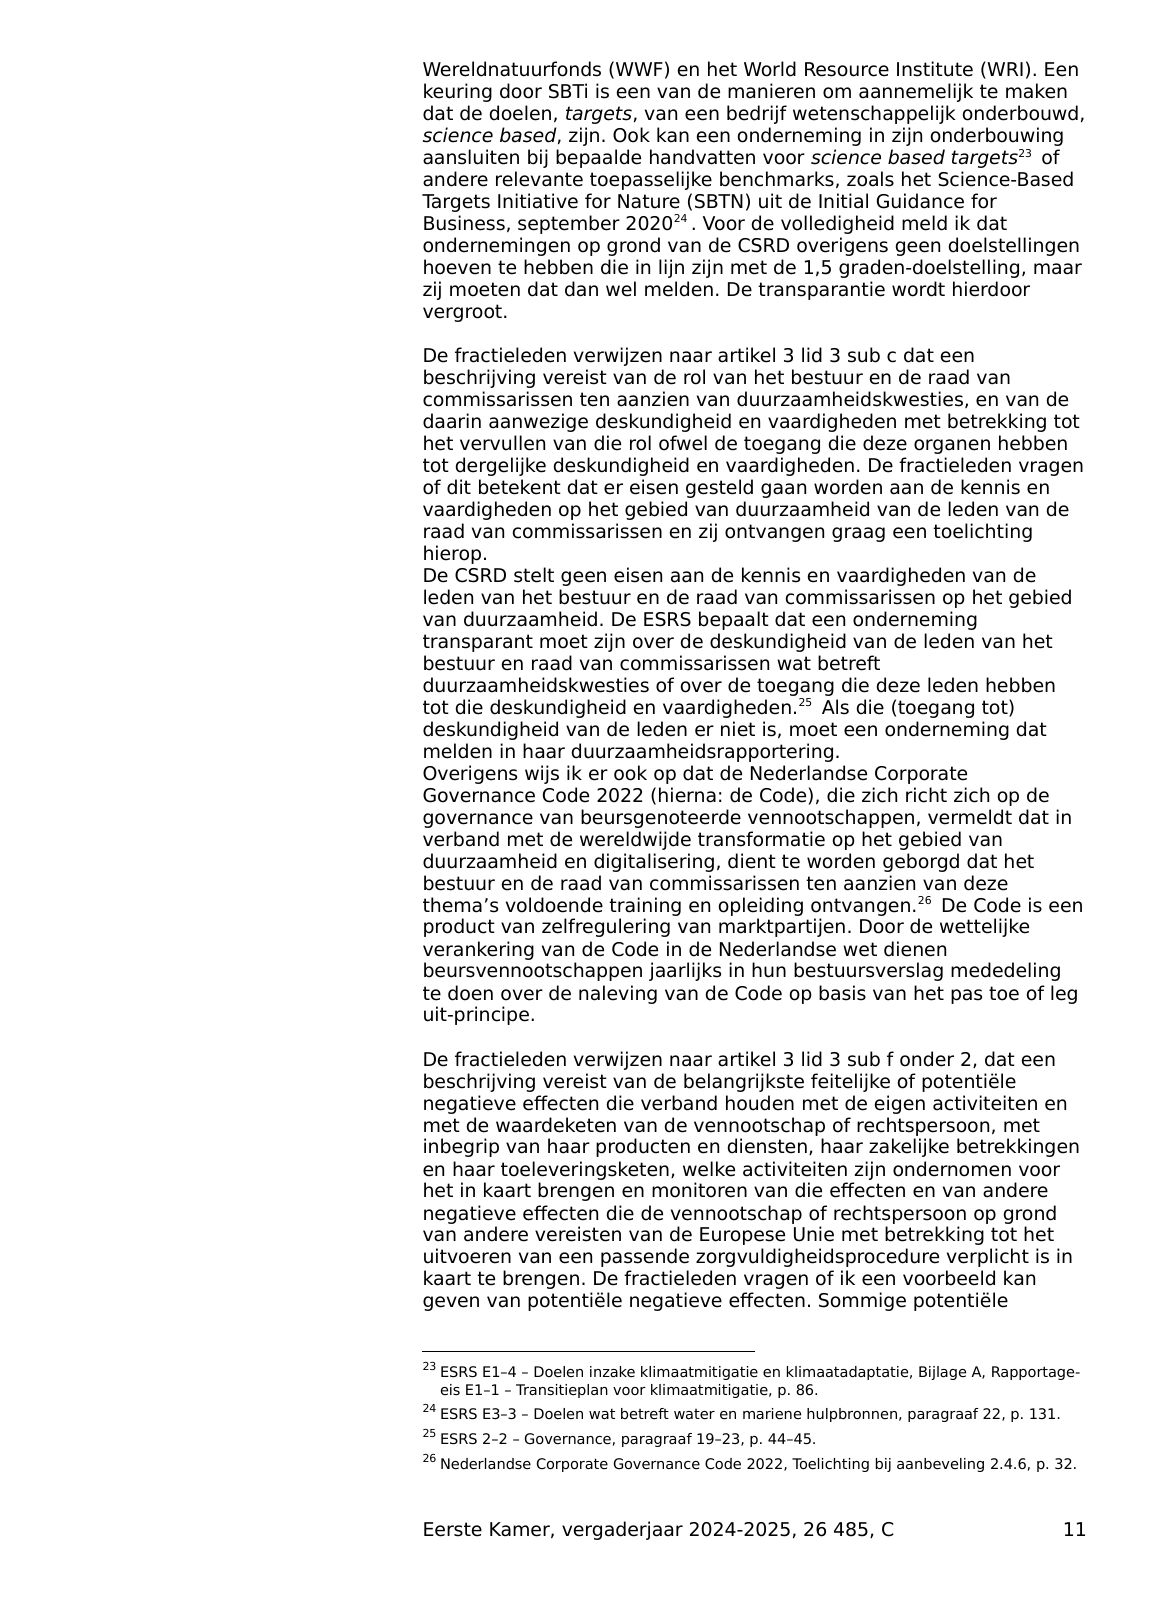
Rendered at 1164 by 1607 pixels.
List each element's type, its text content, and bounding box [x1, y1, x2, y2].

text Nederlandse Corporate Governance Code 2022, Toelichting bij aanbeveling 2.4.6, p. 32. [422, 1452, 1087, 1474]
text De fractieleden verwijzen naar artikel 3 lid 3 sub f onder 2, dat een beschrijving vereist van de belangrijkste feitelijke of potentiële negatieve effecten die verband houden met de eigen activiteiten en met de waardeketen van de vennootschap of rechtspersoon, met inbegrip van haar producten en diensten, haar zakelijke betrekkingen en haar toeleveringsketen, welke activiteiten zijn ondernomen voor het in kaart brengen en monitoren van die effecten en van andere negatieve effecten die de vennootschap of rechtspersoon op grond van andere vereisten van de Europese Unie met betrekking tot het uitvoeren van een passende zorgvuldigheidsprocedure verplicht is in kaart te brengen. De fractieleden vragen of ik een voorbeeld kan geven van potentiële negatieve effecten. Sommige potentiële [422, 1048, 1087, 1312]
text De fractieleden verwijzen naar artikel 3 lid 3 sub c dat een beschrijving vereist van de rol van het bestuur en de raad van commissarissen ten aanzien van duurzaamheidskwesties, en van de daarin aanwezige deskundigheid en vaardigheden met betrekking tot het vervullen van die rol ofwel de toegang die deze organen hebben tot dergelijke deskundigheid en vaardigheden. De fractieleden vragen of dit betekent dat er eisen gesteld gaan worden aan de kennis en vaardigheden op het gebied van duurzaamheid van de leden van de raad van commissarissen en zij ontvangen graag een toelichting hierop. [422, 345, 1087, 565]
text ESRS E1–4 – Doelen inzake klimaatmitigatie en klimaatadaptatie, Bijlage A, Rapportage-eis E1–1 – Transitieplan voor klimaatmitigatie, p. 86. [422, 1360, 1087, 1399]
text Wereldnatuurfonds (WWF) en het World Resource Institute (WRI). Een keuring door SBTi is een van de manieren om aannemelijk te maken dat de doelen, targets, van een bedrijf wetenschappelijk onderbouwd, science based, zijn. Ook kan een onderneming in zijn onderbouwing aansluiten bij bepaalde handvatten voor science based targets of andere relevante toepasselijke benchmarks, zoals het Science-Based Targets Initiative for Nature (SBTN) uit de Initial Guidance for Business, september 2020. Voor de volledigheid meld ik dat ondernemingen op grond van de CSRD overigens geen doelstellingen hoeven te hebben die in lijn zijn met de 1,5 graden-doelstelling, maar zij moeten dat dan wel melden. De transparantie wordt hierdoor vergroot. [422, 59, 1087, 323]
text De CSRD stelt geen eisen aan de kennis en vaardigheden van de leden van het bestuur en de raad van commissarissen op het gebied van duurzaamheid. De ESRS bepaalt dat een onderneming transparant moet zijn over de deskundigheid van de leden van het bestuur en raad van commissarissen wat betreft duurzaamheidskwesties of over de toegang die deze leden hebben tot die deskundigheid en vaardigheden. Als die (toegang tot) deskundigheid van de leden er niet is, moet een onderneming dat melden in haar duurzaamheidsrapportering. [422, 565, 1087, 763]
text Overigens wijs ik er ook op dat de Nederlandse Corporate Governance Code 2022 (hierna: de Code), die zich richt zich op de governance van beursgenoteerde vennootschappen, vermeldt dat in verband met de wereldwijde transformatie op het gebied van duurzaamheid en digitalisering, dient te worden geborgd dat het bestuur en de raad van commissarissen ten aanzien van deze thema’s voldoende training en opleiding ontvangen. De Code is een product van zelfregulering van marktpartijen. Door de wettelijke verankering van de Code in de Nederlandse wet dienen beursvennootschappen jaarlijks in hun bestuursverslag mededeling te doen over de naleving van de Code op basis van het pas toe of leg uit-principe. [422, 763, 1087, 1026]
text ESRS 2–2 – Governance, paragraaf 19–23, p. 44–45. [422, 1427, 1087, 1449]
text ESRS E3–3 – Doelen wat betreft water en mariene hulpbronnen, paragraaf 22, p. 131. [422, 1402, 1087, 1424]
